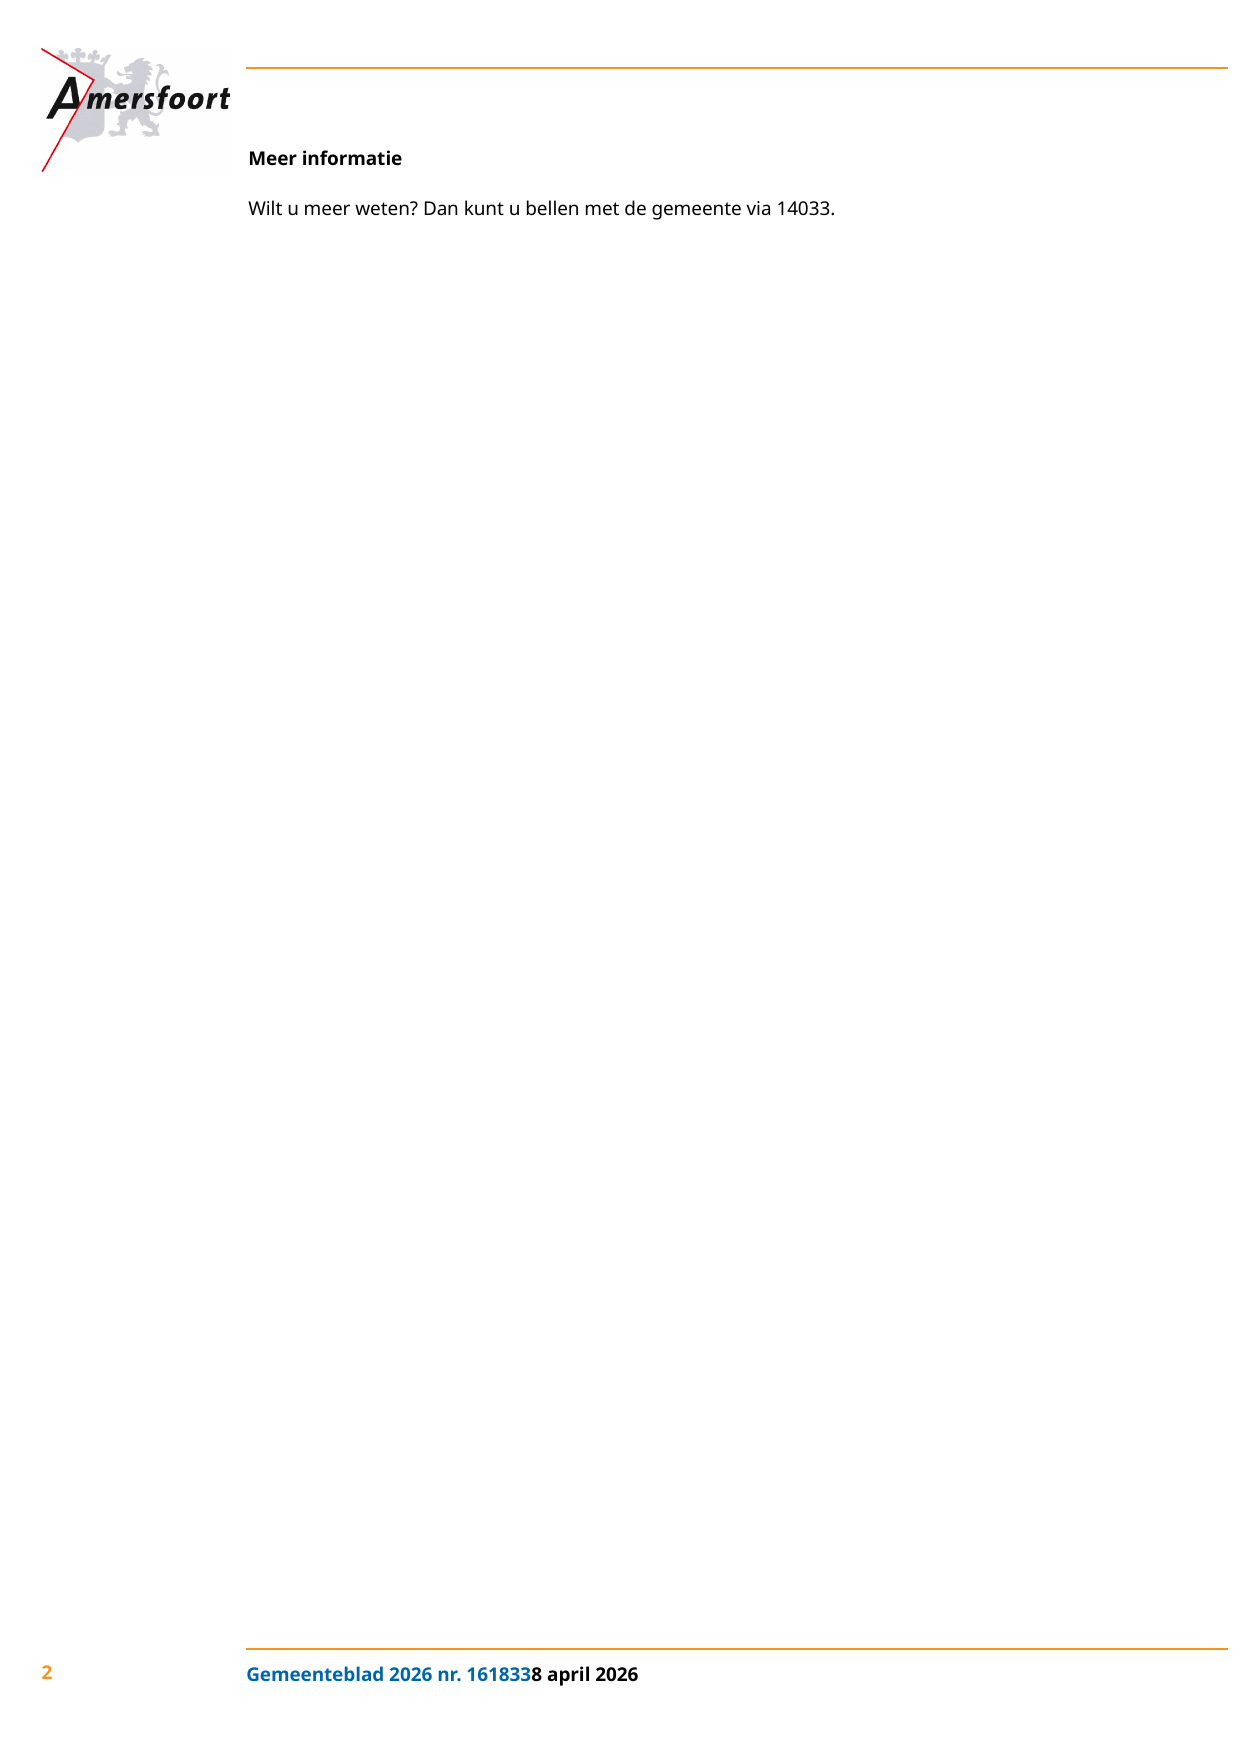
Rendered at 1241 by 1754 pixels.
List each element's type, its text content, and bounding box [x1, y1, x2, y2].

text Meer informatie [248, 145, 1152, 171]
text Wilt u meer weten? Dan kunt u bellen met de gemeente via 14033. [248, 196, 1152, 221]
picture [41, 47, 231, 172]
